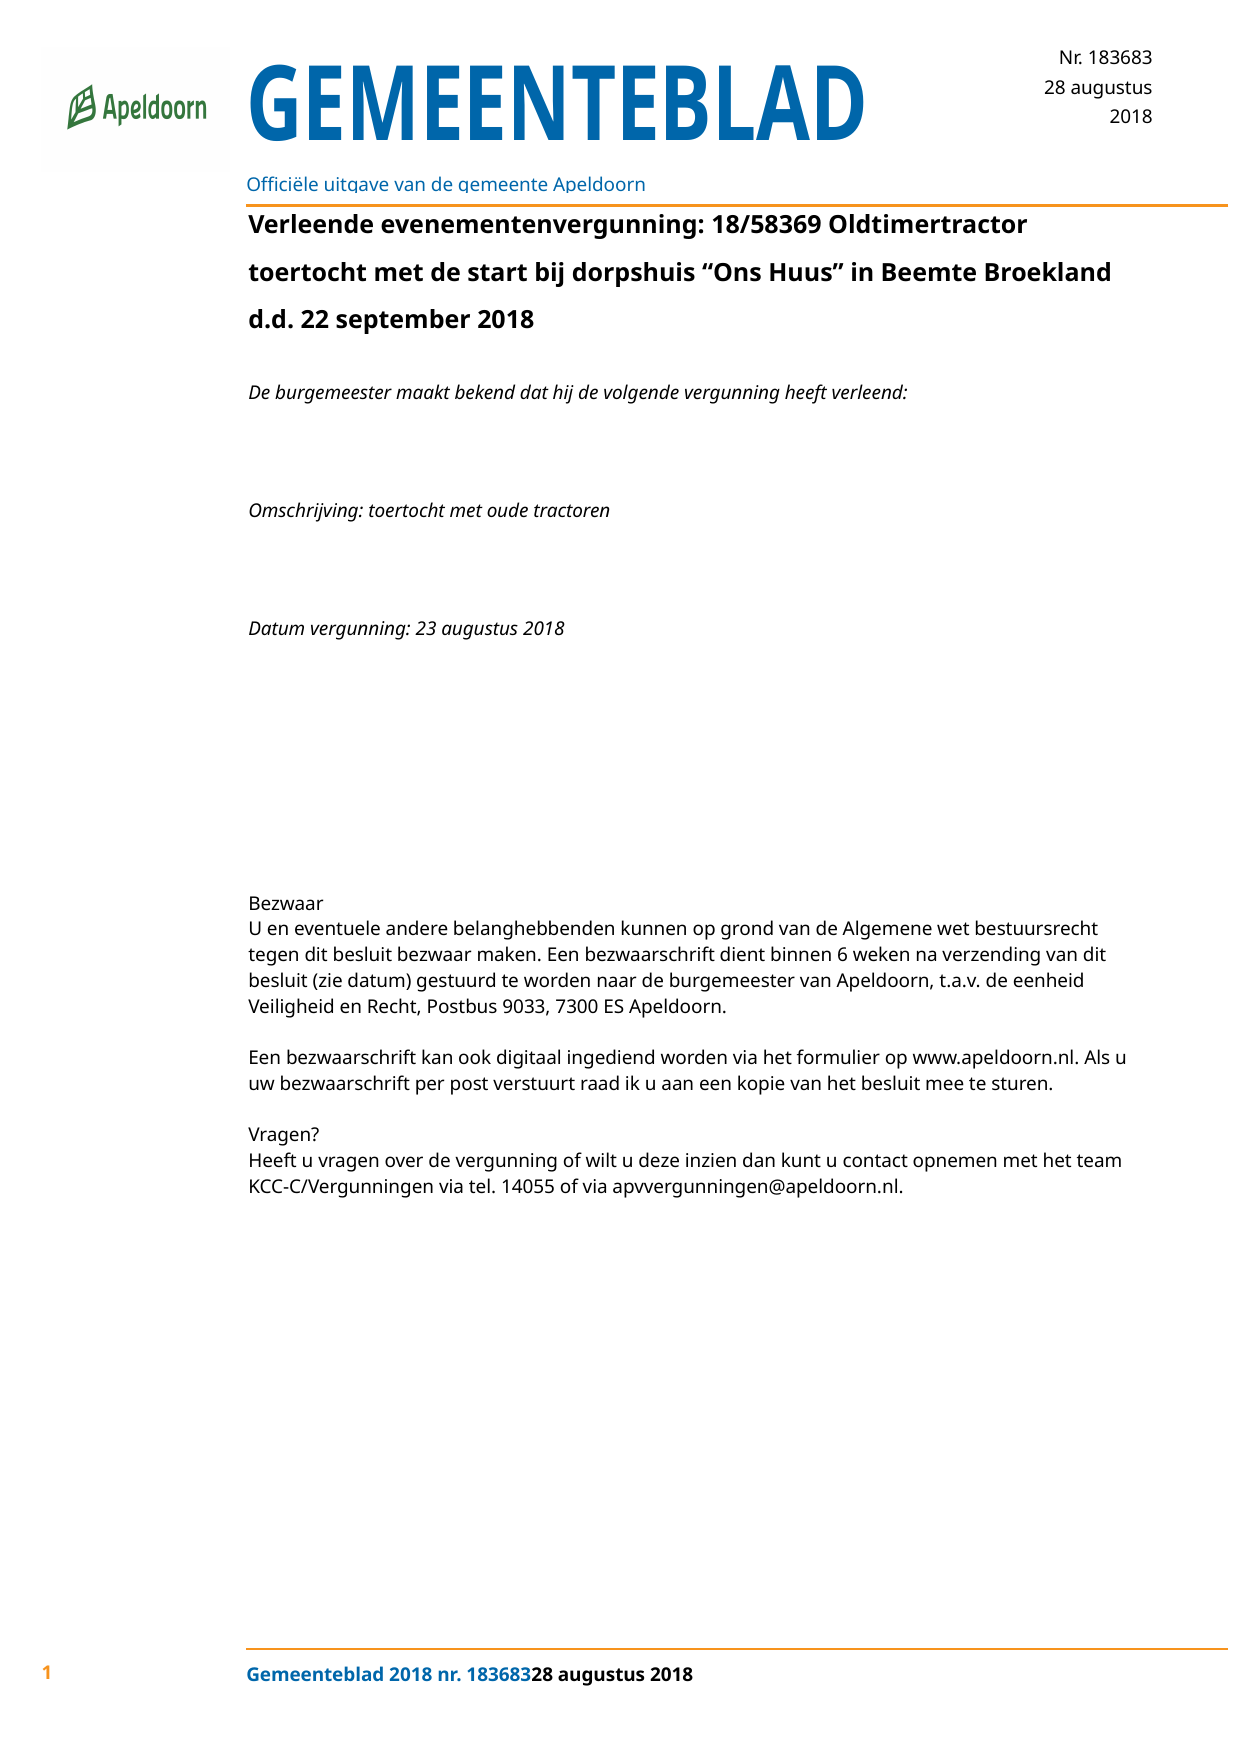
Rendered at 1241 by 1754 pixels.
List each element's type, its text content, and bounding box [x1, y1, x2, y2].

text Datum vergunning: 23 augustus 2018 [248, 615, 1152, 640]
text Bezwaar [248, 890, 1152, 916]
text De burgemeester maakt bekend dat hij de volgende vergunning heeft verleend: [248, 379, 1152, 405]
text Een bezwaarschrift kan ook digitaal ingediend worden via het formulier op www.apeldoorn.nl. Als u uw bezwaarschrift per post verstuurt raad ik u aan een kopie van het besluit mee te sturen. [248, 1044, 1152, 1096]
picture [41, 47, 231, 172]
text U en eventuele andere belanghebbenden kunnen op grond van de Algemene wet bestuursrecht tegen dit besluit bezwaar maken. Een bezwaarschrift dient binnen 6 weken na verzending van dit besluit (zie datum) gestuurd te worden naar de burgemeester van Apeldoorn, t.a.v. de eenheid Veiligheid en Recht, Postbus 9033, 7300 ES Apeldoorn. [248, 916, 1152, 1018]
text Verleende evenementenvergunning: 18/58369 Oldtimertractor toertocht met de start bij dorpshuis “Ons Huus” in Beemte Broekland d.d. 22 september 2018 [248, 207, 1152, 336]
text Vragen? [248, 1121, 1152, 1147]
text Heeft u vragen over de vergunning of wilt u deze inzien dan kunt u contact opnemen met het team KCC-C/Vergunningen via tel. 14055 of via apvvergunningen@apeldoorn.nl. [248, 1147, 1152, 1199]
text Omschrijving: toertocht met oude tractoren [248, 497, 1152, 523]
